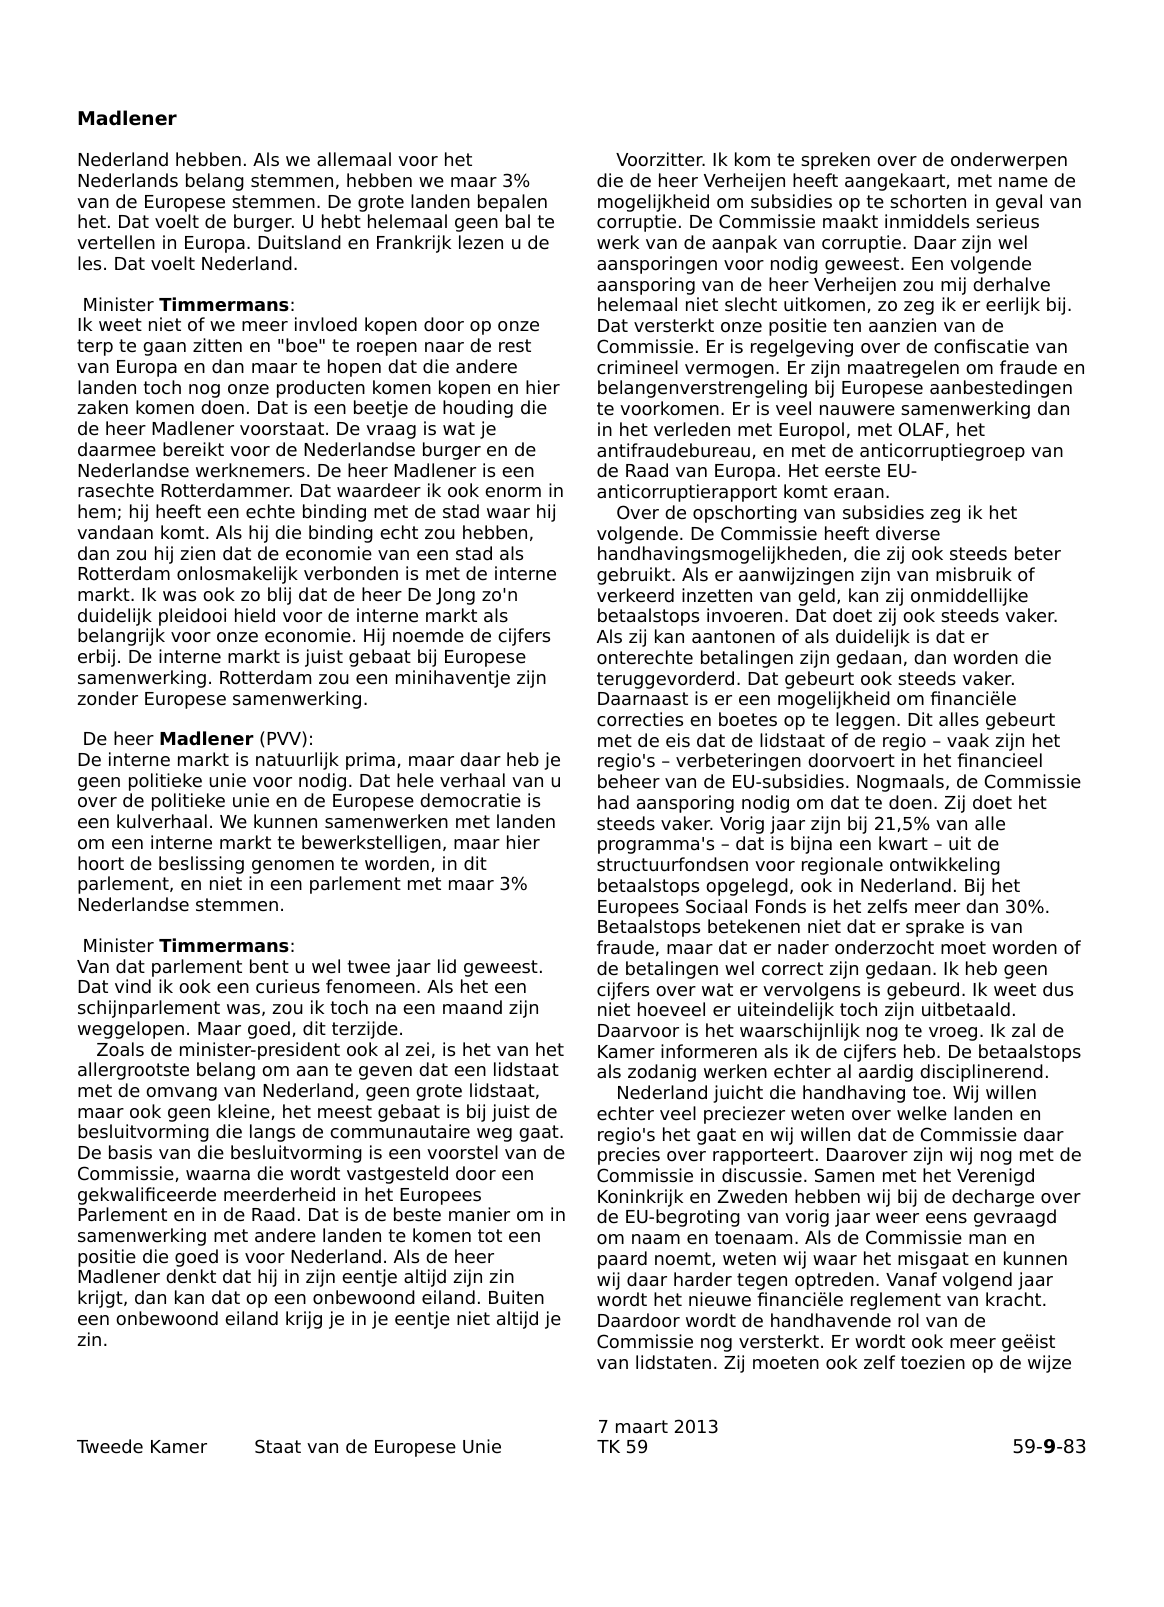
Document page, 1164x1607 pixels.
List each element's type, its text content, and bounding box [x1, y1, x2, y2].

text Nederland hebben. Als we allemaal voor het Nederlands belang stemmen, hebben we maar 3% van de Europese stemmen. De grote landen bepalen het. Dat voelt de burger. U hebt helemaal geen bal te vertellen in Europa. Duitsland en Frankrijk lezen u de les. Dat voelt Nederland. [77, 150, 567, 274]
text Voorzitter. Ik kom te spreken over de onderwerpen die de heer Verheijen heeft aangekaart, met name de mogelijkheid om subsidies op te schorten in geval van corruptie. De Commissie maakt inmiddels serieus werk van de aanpak van corruptie. Daar zijn wel aansporingen voor nodig geweest. Een volgende aansporing van de heer Verheijen zou mij derhalve helemaal niet slecht uitkomen, zo zeg ik er eerlijk bij. Dat versterkt onze positie ten aanzien van de Commissie. Er is regelgeving over de confiscatie van crimineel vermogen. Er zijn maatregelen om fraude en belangenverstrengeling bij Europese aanbestedingen te voorkomen. Er is veel nauwere samenwerking dan in het verleden met Europol, met OLAF, het antifraudebureau, en met de anticorruptiegroep van de Raad van Europa. Het eerste EU-anticorruptierapport komt eraan. [596, 150, 1087, 503]
text Van dat parlement bent u wel twee jaar lid geweest. Dat vind ik ook een curieus fenomeen. Als het een schijnparlement was, zou ik toch na een maand zijn weggelopen. Maar goed, dit terzijde. [77, 956, 567, 1039]
text Nederland juicht die handhaving toe. Wij willen echter veel preciezer weten over welke landen en regio's het gaat en wij willen dat de Commissie daar precies over rapporteert. Daarover zijn wij nog met de Commissie in discussie. Samen met het Verenigd Koninkrijk en Zweden hebben wij bij de decharge over de EU-begroting van vorig jaar weer eens gevraagd om naam en toenaam. Als de Commissie man en paard noemt, weten wij waar het misgaat en kunnen wij daar harder tegen optreden. Vanaf volgend jaar wordt het nieuwe financiële reglement van kracht. Daardoor wordt de handhavende rol van de Commissie nog versterkt. Er wordt ook meer geëist van lidstaten. Zij moeten ook zelf toezien op de wijze [596, 1083, 1087, 1373]
text Over de opschorting van subsidies zeg ik het volgende. De Commissie heeft diverse handhavingsmogelijkheden, die zij ook steeds beter gebruikt. Als er aanwijzingen zijn van misbruik of verkeerd inzetten van geld, kan zij onmiddellijke betaalstops invoeren. Dat doet zij ook steeds vaker. Als zij kan aantonen of als duidelijk is dat er onterechte betalingen zijn gedaan, dan worden die teruggevorderd. Dat gebeurt ook steeds vaker. Daarnaast is er een mogelijkheid om financiële correcties en boetes op te leggen. Dit alles gebeurt met de eis dat de lidstaat of de regio – vaak zijn het regio's – verbeteringen doorvoert in het financieel beheer van de EU-subsidies. Nogmaals, de Commissie had aansporing nodig om dat te doen. Zij doet het steeds vaker. Vorig jaar zijn bij 21,5% van alle programma's – dat is bijna een kwart – uit de structuurfondsen voor regionale ontwikkeling betaalstops opgelegd, ook in Nederland. Bij het Europees Sociaal Fonds is het zelfs meer dan 30%. Betaalstops betekenen niet dat er sprake is van fraude, maar dat er nader onderzocht moet worden of de betalingen wel correct zijn gedaan. Ik heb geen cijfers over wat er vervolgens is gebeurd. Ik weet dus niet hoeveel er uiteindelijk toch zijn uitbetaald. Daarvoor is het waarschijnlijk nog te vroeg. Ik zal de Kamer informeren als ik de cijfers heb. De betaalstops als zodanig werken echter al aardig disciplinerend. [596, 503, 1087, 1083]
text Minister Timmermans: [77, 936, 567, 956]
text Zoals de minister-president ook al zei, is het van het allergrootste belang om aan te geven dat een lidstaat met de omvang van Nederland, geen grote lidstaat, maar ook geen kleine, het meest gebaat is bij juist de besluitvorming die langs de communautaire weg gaat. De basis van die besluitvorming is een voorstel van de Commissie, waarna die wordt vastgesteld door een gekwalificeerde meerderheid in het Europees Parlement en in de Raad. Dat is de beste manier om in samenwerking met andere landen te komen tot een positie die goed is voor Nederland. Als de heer Madlener denkt dat hij in zijn eentje altijd zijn zin krijgt, dan kan dat op een onbewoond eiland. Buiten een onbewoond eiland krijg je in je eentje niet altijd je zin. [77, 1039, 567, 1350]
text De heer Madlener (PVV): [77, 729, 567, 750]
text Minister Timmermans: [77, 294, 567, 315]
text Ik weet niet of we meer invloed kopen door op onze terp te gaan zitten en "boe" te roepen naar de rest van Europa en dan maar te hopen dat die andere landen toch nog onze producten komen kopen en hier zaken komen doen. Dat is een beetje de houding die de heer Madlener voorstaat. De vraag is wat je daarmee bereikt voor de Nederlandse burger en de Nederlandse werknemers. De heer Madlener is een rasechte Rotterdammer. Dat waardeer ik ook enorm in hem; hij heeft een echte binding met de stad waar hij vandaan komt. Als hij die binding echt zou hebben, dan zou hij zien dat de economie van een stad als Rotterdam onlosmakelijk verbonden is met de interne markt. Ik was ook zo blij dat de heer De Jong zo'n duidelijk pleidooi hield voor de interne markt als belangrijk voor onze economie. Hij noemde de cijfers erbij. De interne markt is juist gebaat bij Europese samenwerking. Rotterdam zou een minihaventje zijn zonder Europese samenwerking. [77, 315, 567, 709]
text De interne markt is natuurlijk prima, maar daar heb je geen politieke unie voor nodig. Dat hele verhaal van u over de politieke unie en de Europese democratie is een kulverhaal. We kunnen samenwerken met landen om een interne markt te bewerkstelligen, maar hier hoort de beslissing genomen te worden, in dit parlement, en niet in een parlement met maar 3% Nederlandse stemmen. [77, 750, 567, 916]
